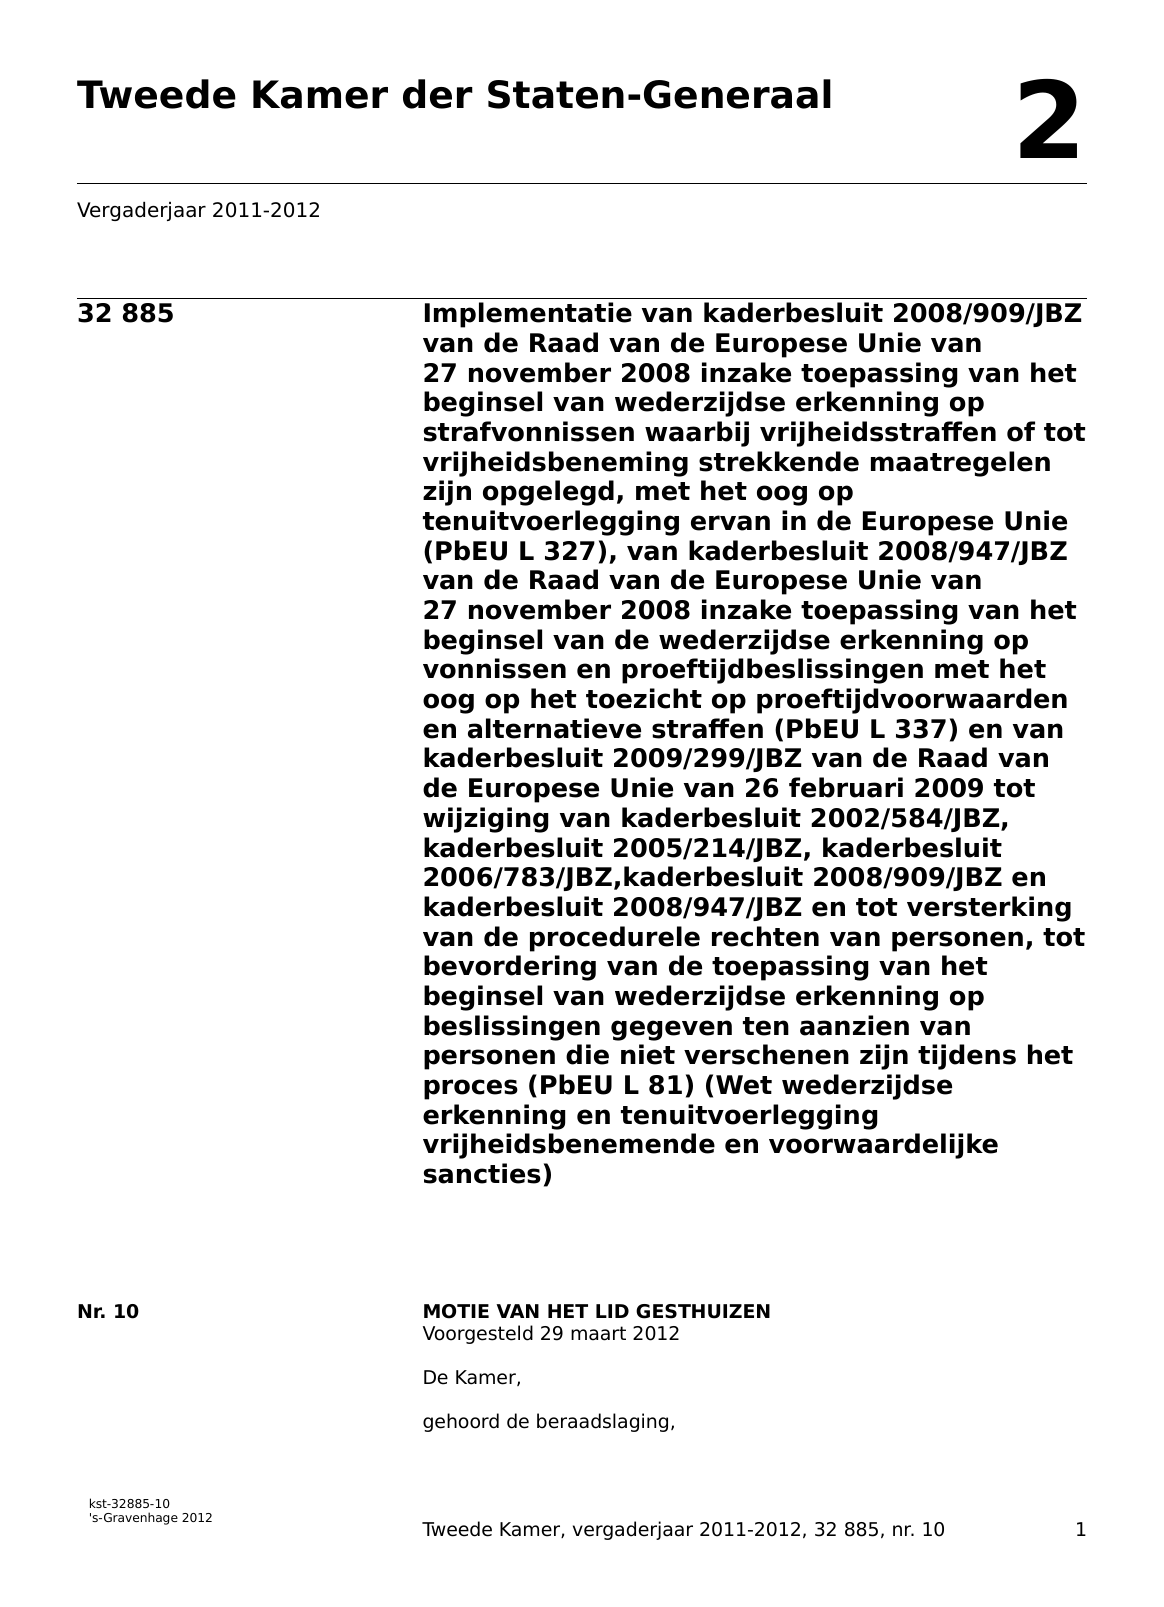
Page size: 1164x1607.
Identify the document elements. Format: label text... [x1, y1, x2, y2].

text gehoord de beraadslaging, [422, 1411, 1087, 1433]
table_header Tweede Kamer der Staten-Generaal [77, 59, 886, 183]
subtitle Nr. 10 MOTIE VAN HET LID GESTHUIZEN [77, 1301, 1087, 1323]
text De Kamer, [422, 1367, 1087, 1389]
text Voorgesteld 29 maart 2012 [422, 1323, 1087, 1344]
subtitle 32 885 Implementatie van kaderbesluit 2008/909/JBZ van de Raad van de Europese Unie van 27 november 2008 inzake toepassing van het beginsel van wederzijdse erkenning op strafvonnissen waarbij vrijheidsstraffen of tot vrijheidsbeneming strekkende maatregelen zijn opgelegd, met het oog op tenuitvoerlegging ervan in de Europese Unie (PbEU L 327), van kaderbesluit 2008/947/JBZ van de Raad van de Europese Unie van 27 november 2008 inzake toepassing van het beginsel van de wederzijdse erkenning op vonnissen en proeftijdbeslissingen met het oog op het toezicht op proeftijdvoorwaarden en alternatieve straffen (PbEU L 337) en van kaderbesluit 2009/299/JBZ van de Raad van de Europese Unie van 26 februari 2009 tot wijziging van kaderbesluit 2002/584/JBZ, kaderbesluit 2005/214/JBZ, kaderbesluit 2006/783/JBZ,kaderbesluit 2008/909/JBZ en kaderbesluit 2008/947/JBZ en tot versterking van de procedurele rechten van personen, tot bevordering van de toepassing van het beginsel van wederzijdse erkenning op beslissingen gegeven ten aanzien van personen die niet verschenen zijn tijdens het proces (PbEU L 81) (Wet wederzijdse erkenning en tenuitvoerlegging vrijheidsbenemende en voorwaardelijke sancties) [77, 299, 1087, 1189]
text kst-32885-10 [88, 1497, 323, 1511]
text 's-Gravenhage 2012 [88, 1511, 323, 1525]
table_cell Vergaderjaar 2011-2012 [77, 184, 1087, 298]
table_header 2 [886, 59, 1087, 183]
